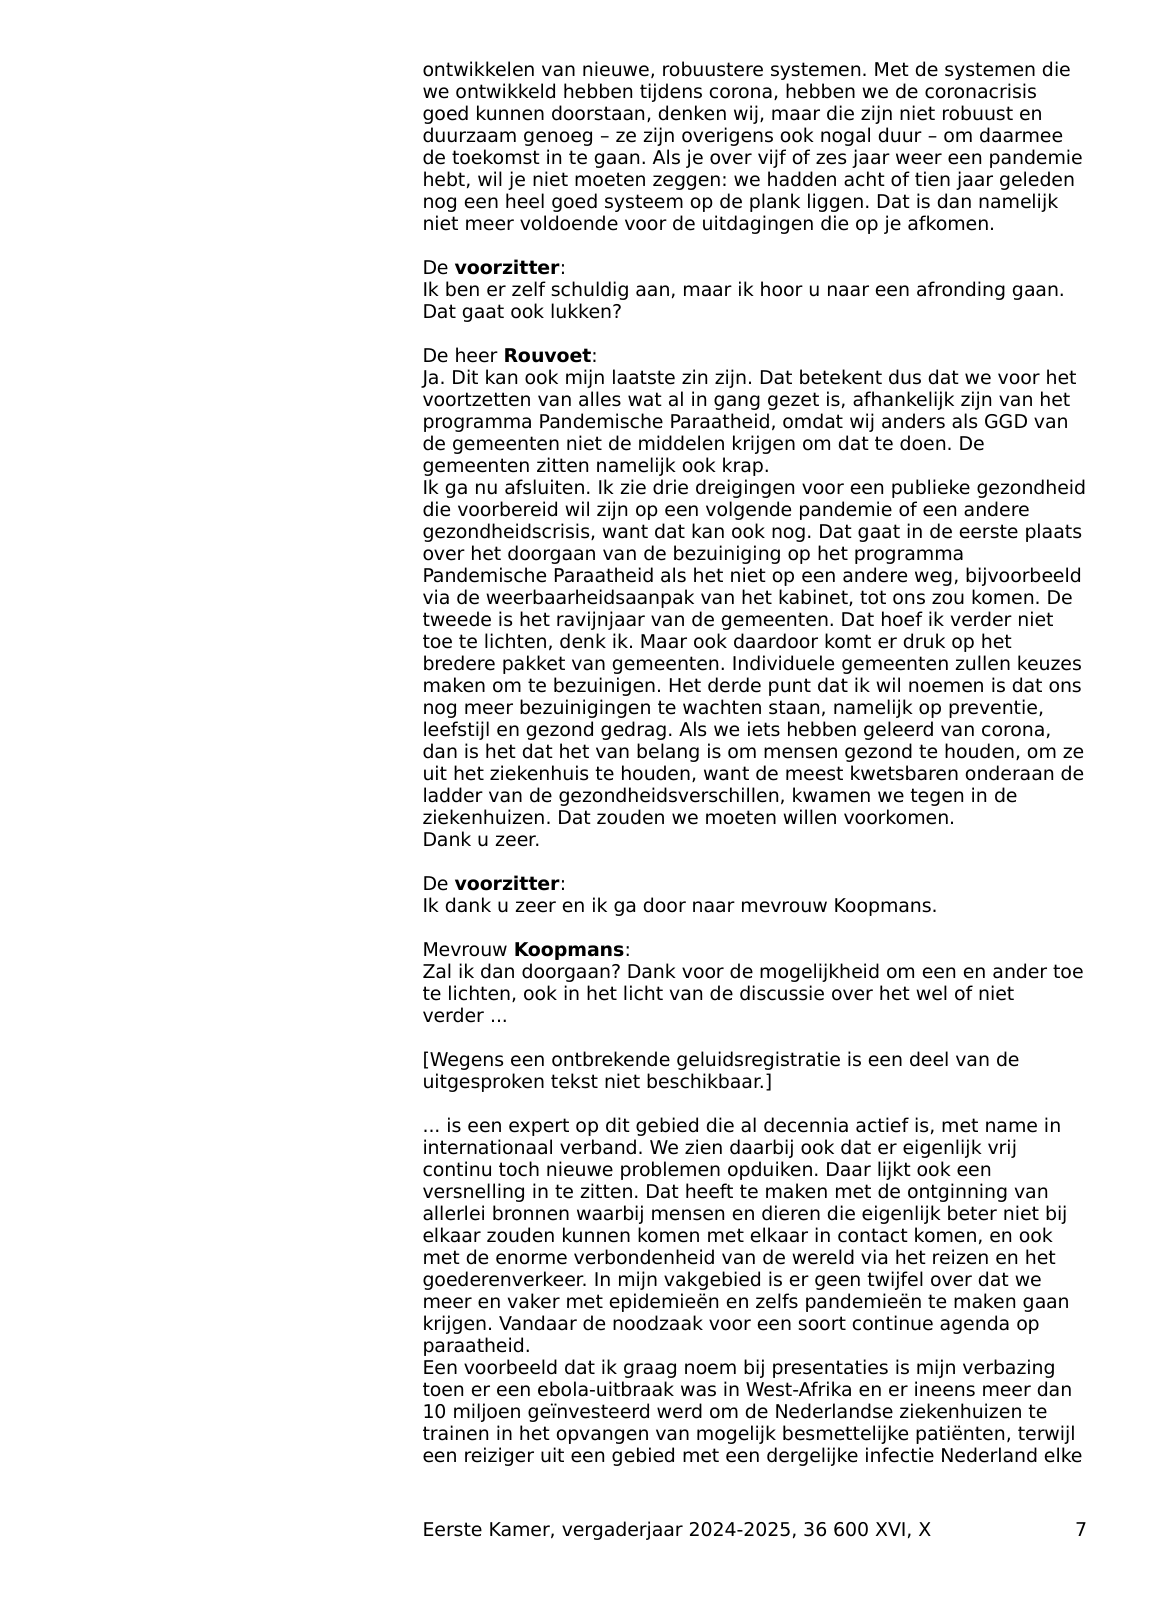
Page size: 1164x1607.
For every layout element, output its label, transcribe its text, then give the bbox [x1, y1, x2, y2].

text Zal ik dan doorgaan? Dank voor de mogelijkheid om een en ander toe te lichten, ook in het licht van de discussie over het wel of niet verder ... [422, 961, 1087, 1027]
text Ja. Dit kan ook mijn laatste zin zijn. Dat betekent dus dat we voor het voortzetten van alles wat al in gang gezet is, afhankelijk zijn van het programma Pandemische Paraatheid, omdat wij anders als GGD van de gemeenten niet de middelen krijgen om dat te doen. De gemeenten zitten namelijk ook krap. [422, 367, 1087, 477]
text Mevrouw Koopmans: [422, 939, 1087, 961]
text ontwikkelen van nieuwe, robuustere systemen. Met de systemen die we ontwikkeld hebben tijdens corona, hebben we de coronacrisis goed kunnen doorstaan, denken wij, maar die zijn niet robuust en duurzaam genoeg – ze zijn overigens ook nogal duur – om daarmee de toekomst in te gaan. Als je over vijf of zes jaar weer een pandemie hebt, wil je niet moeten zeggen: we hadden acht of tien jaar geleden nog een heel goed systeem op de plank liggen. Dat is dan namelijk niet meer voldoende voor de uitdagingen die op je afkomen. [422, 59, 1087, 235]
text Ik ga nu afsluiten. Ik zie drie dreigingen voor een publieke gezondheid die voorbereid wil zijn op een volgende pandemie of een andere gezondheidscrisis, want dat kan ook nog. Dat gaat in de eerste plaats over het doorgaan van de bezuiniging op het programma Pandemische Paraatheid als het niet op een andere weg, bijvoorbeeld via de weerbaarheidsaanpak van het kabinet, tot ons zou komen. De tweede is het ravijnjaar van de gemeenten. Dat hoef ik verder niet toe te lichten, denk ik. Maar ook daardoor komt er druk op het bredere pakket van gemeenten. Individuele gemeenten zullen keuzes maken om te bezuinigen. Het derde punt dat ik wil noemen is dat ons nog meer bezuinigingen te wachten staan, namelijk op preventie, leefstijl en gezond gedrag. Als we iets hebben geleerd van corona, dan is het dat het van belang is om mensen gezond te houden, om ze uit het ziekenhuis te houden, want de meest kwetsbaren onderaan de ladder van de gezondheidsverschillen, kwamen we tegen in de ziekenhuizen. Dat zouden we moeten willen voorkomen. [422, 477, 1087, 829]
text Een voorbeeld dat ik graag noem bij presentaties is mijn verbazing toen er een ebola-uitbraak was in West-Afrika en er ineens meer dan 10 miljoen geïnvesteerd werd om de Nederlandse ziekenhuizen te trainen in het opvangen van mogelijk besmettelijke patiënten, terwijl een reiziger uit een gebied met een dergelijke infectie Nederland elke [422, 1357, 1087, 1467]
text Ik dank u zeer en ik ga door naar mevrouw Koopmans. [422, 895, 1087, 917]
text Dank u zeer. [422, 829, 1087, 851]
text Ik ben er zelf schuldig aan, maar ik hoor u naar een afronding gaan. Dat gaat ook lukken? [422, 279, 1087, 323]
text De voorzitter: [422, 873, 1087, 895]
text De voorzitter: [422, 257, 1087, 279]
text [Wegens een ontbrekende geluidsregistratie is een deel van de uitgesproken tekst niet beschikbaar.] [422, 1049, 1087, 1093]
text ... is een expert op dit gebied die al decennia actief is, met name in internationaal verband. We zien daarbij ook dat er eigenlijk vrij continu toch nieuwe problemen opduiken. Daar lijkt ook een versnelling in te zitten. Dat heeft te maken met de ontginning van allerlei bronnen waarbij mensen en dieren die eigenlijk beter niet bij elkaar zouden kunnen komen met elkaar in contact komen, en ook met de enorme verbondenheid van de wereld via het reizen en het goederenverkeer. In mijn vakgebied is er geen twijfel over dat we meer en vaker met epidemieën en zelfs pandemieën te maken gaan krijgen. Vandaar de noodzaak voor een soort continue agenda op paraatheid. [422, 1115, 1087, 1357]
text De heer Rouvoet: [422, 345, 1087, 367]
